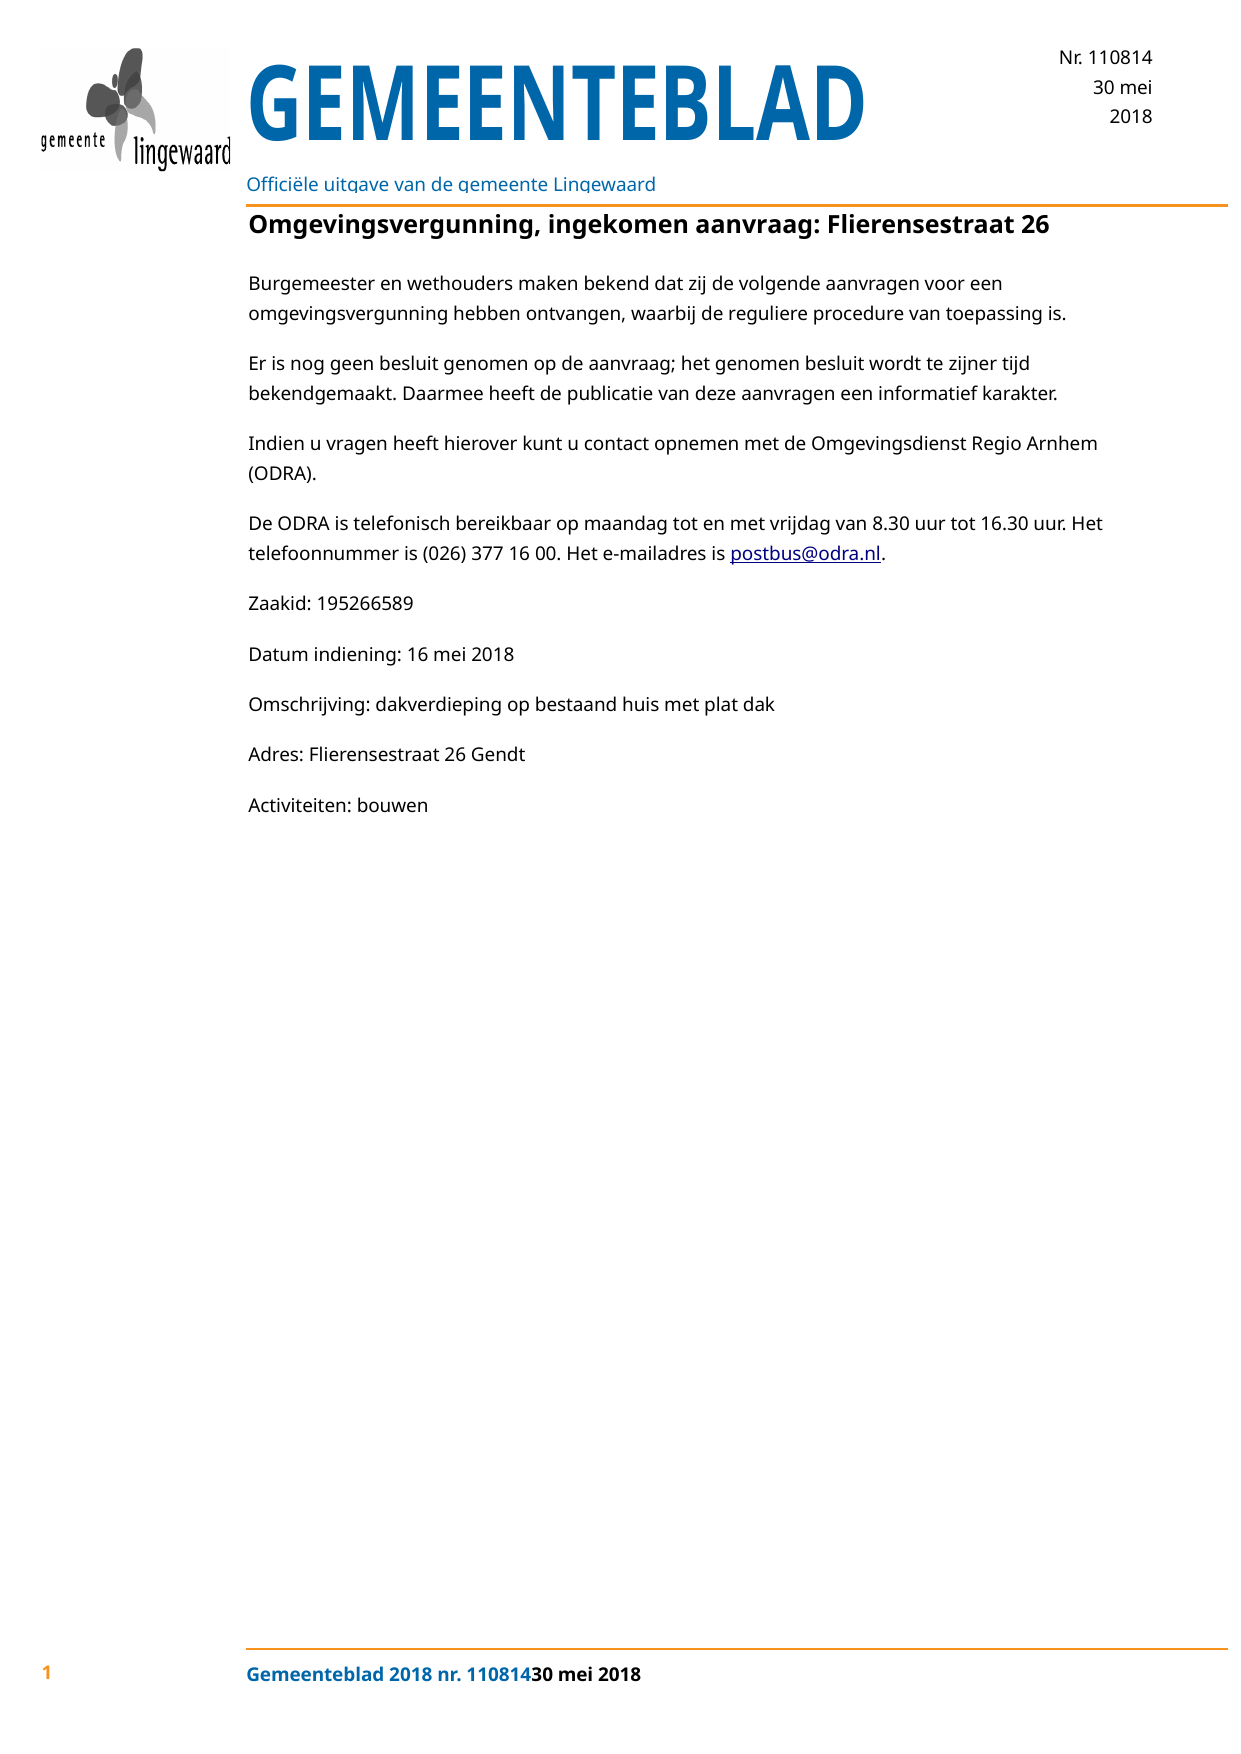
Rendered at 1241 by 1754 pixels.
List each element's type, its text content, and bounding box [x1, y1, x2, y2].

text Activiteiten: bouwen [248, 792, 1152, 818]
picture [41, 47, 231, 172]
text Burgemeester en wethouders maken bekend dat zij de volgende aanvragen voor een omgevingsvergunning hebben ontvangen, waarbij de reguliere procedure van toepassing is. [248, 270, 1152, 326]
text Zaakid: 195266589 [248, 590, 1152, 616]
text Indien u vragen heeft hierover kunt u contact opnemen met de Omgevingsdienst Regio Arnhem (ODRA). [248, 430, 1152, 486]
text Adres: Flierensestraat 26 Gendt [248, 742, 1152, 767]
text De ODRA is telefonisch bereikbaar op maandag tot en met vrijdag van 8.30 uur tot 16.30 uur. Het telefoonnummer is (026) 377 16 00. Het e-mailadres is postbus@odra.nl. [248, 510, 1152, 566]
text Datum indiening: 16 mei 2018 [248, 641, 1152, 666]
text Omschrijving: dakverdieping op bestaand huis met plat dak [248, 691, 1152, 717]
text Er is nog geen besluit genomen op de aanvraag; het genomen besluit wordt te zijner tijd bekendgemaakt. Daarmee heeft de publicatie van deze aanvragen een informatief karakter. [248, 350, 1152, 406]
text Omgevingsvergunning, ingekomen aanvraag: Flierensestraat 26 [248, 207, 1152, 241]
